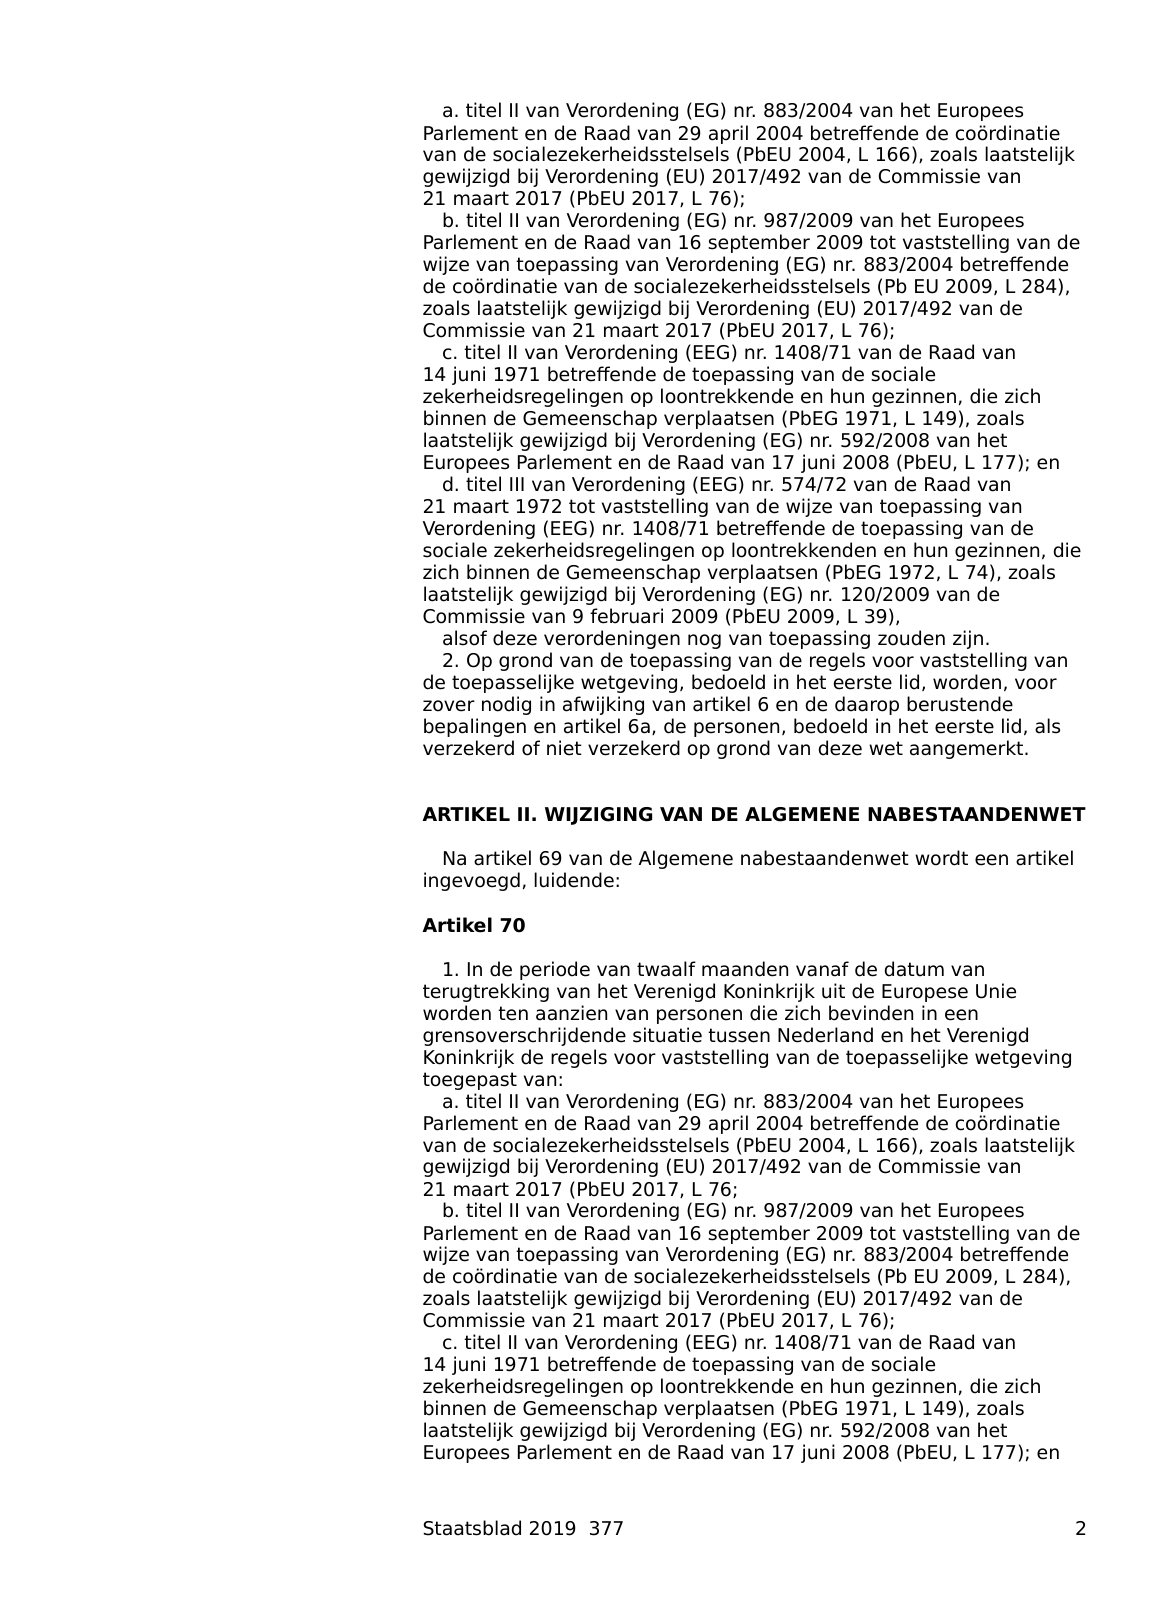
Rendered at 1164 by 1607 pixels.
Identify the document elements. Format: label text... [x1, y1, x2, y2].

text a. titel II van Verordening (EG) nr. 883/2004 van het Europees Parlement en de Raad van 29 april 2004 betreffende de coördinatie van de socialezekerheidsstelsels (PbEU 2004, L 166), zoals laatstelijk gewijzigd bij Verordening (EU) 2017/492 van de Commissie van 21 maart 2017 (PbEU 2017, L 76; [422, 1091, 1087, 1200]
text c. titel II van Verordening (EEG) nr. 1408/71 van de Raad van 14 juni 1971 betreffende de toepassing van de sociale zekerheidsregelingen op loontrekkende en hun gezinnen, die zich binnen de Gemeenschap verplaatsen (PbEG 1971, L 149), zoals laatstelijk gewijzigd bij Verordening (EG) nr. 592/2008 van het Europees Parlement en de Raad van 17 juni 2008 (PbEU, L 177); en [422, 1332, 1087, 1464]
text b. titel II van Verordening (EG) nr. 987/2009 van het Europees Parlement en de Raad van 16 september 2009 tot vaststelling van de wijze van toepassing van Verordening (EG) nr. 883/2004 betreffende de coördinatie van de socialezekerheidsstelsels (Pb EU 2009, L 284), zoals laatstelijk gewijzigd bij Verordening (EU) 2017/492 van de Commissie van 21 maart 2017 (PbEU 2017, L 76); [422, 210, 1087, 342]
text Na artikel 69 van de Algemene nabestaandenwet wordt een artikel ingevoegd, luidende: [422, 848, 1087, 892]
text 1. In de periode van twaalf maanden vanaf de datum van terugtrekking van het Verenigd Koninkrijk uit de Europese Unie worden ten aanzien van personen die zich bevinden in een grensoverschrijdende situatie tussen Nederland en het Verenigd Koninkrijk de regels voor vaststelling van de toepasselijke wetgeving toegepast van: [422, 959, 1087, 1091]
text 2. Op grond van de toepassing van de regels voor vaststelling van de toepasselijke wetgeving, bedoeld in het eerste lid, worden, voor zover nodig in afwijking van artikel 6 en de daarop berustende bepalingen en artikel 6a, de personen, bedoeld in het eerste lid, als verzekerd of niet verzekerd op grond van deze wet aangemerkt. [422, 650, 1087, 760]
text d. titel III van Verordening (EEG) nr. 574/72 van de Raad van 21 maart 1972 tot vaststelling van de wijze van toepassing van Verordening (EEG) nr. 1408/71 betreffende de toepassing van de sociale zekerheidsregelingen op loontrekkenden en hun gezinnen, die zich binnen de Gemeenschap verplaatsen (PbEG 1972, L 74), zoals laatstelijk gewijzigd bij Verordening (EG) nr. 120/2009 van de Commissie van 9 februari 2009 (PbEU 2009, L 39), [422, 474, 1087, 628]
text c. titel II van Verordening (EEG) nr. 1408/71 van de Raad van 14 juni 1971 betreffende de toepassing van de sociale zekerheidsregelingen op loontrekkende en hun gezinnen, die zich binnen de Gemeenschap verplaatsen (PbEG 1971, L 149), zoals laatstelijk gewijzigd bij Verordening (EG) nr. 592/2008 van het Europees Parlement en de Raad van 17 juni 2008 (PbEU, L 177); en [422, 342, 1087, 474]
text b. titel II van Verordening (EG) nr. 987/2009 van het Europees Parlement en de Raad van 16 september 2009 tot vaststelling van de wijze van toepassing van Verordening (EG) nr. 883/2004 betreffende de coördinatie van de socialezekerheidsstelsels (Pb EU 2009, L 284), zoals laatstelijk gewijzigd bij Verordening (EU) 2017/492 van de Commissie van 21 maart 2017 (PbEU 2017, L 76); [422, 1200, 1087, 1332]
subtitle ARTIKEL II. WIJZIGING VAN DE ALGEMENE NABESTAANDENWET [422, 804, 1087, 826]
text alsof deze verordeningen nog van toepassing zouden zijn. [422, 628, 1087, 650]
text a. titel II van Verordening (EG) nr. 883/2004 van het Europees Parlement en de Raad van 29 april 2004 betreffende de coördinatie van de socialezekerheidsstelsels (PbEU 2004, L 166), zoals laatstelijk gewijzigd bij Verordening (EU) 2017/492 van de Commissie van 21 maart 2017 (PbEU 2017, L 76); [422, 100, 1087, 210]
subtitle Artikel 70 [422, 914, 1087, 936]
